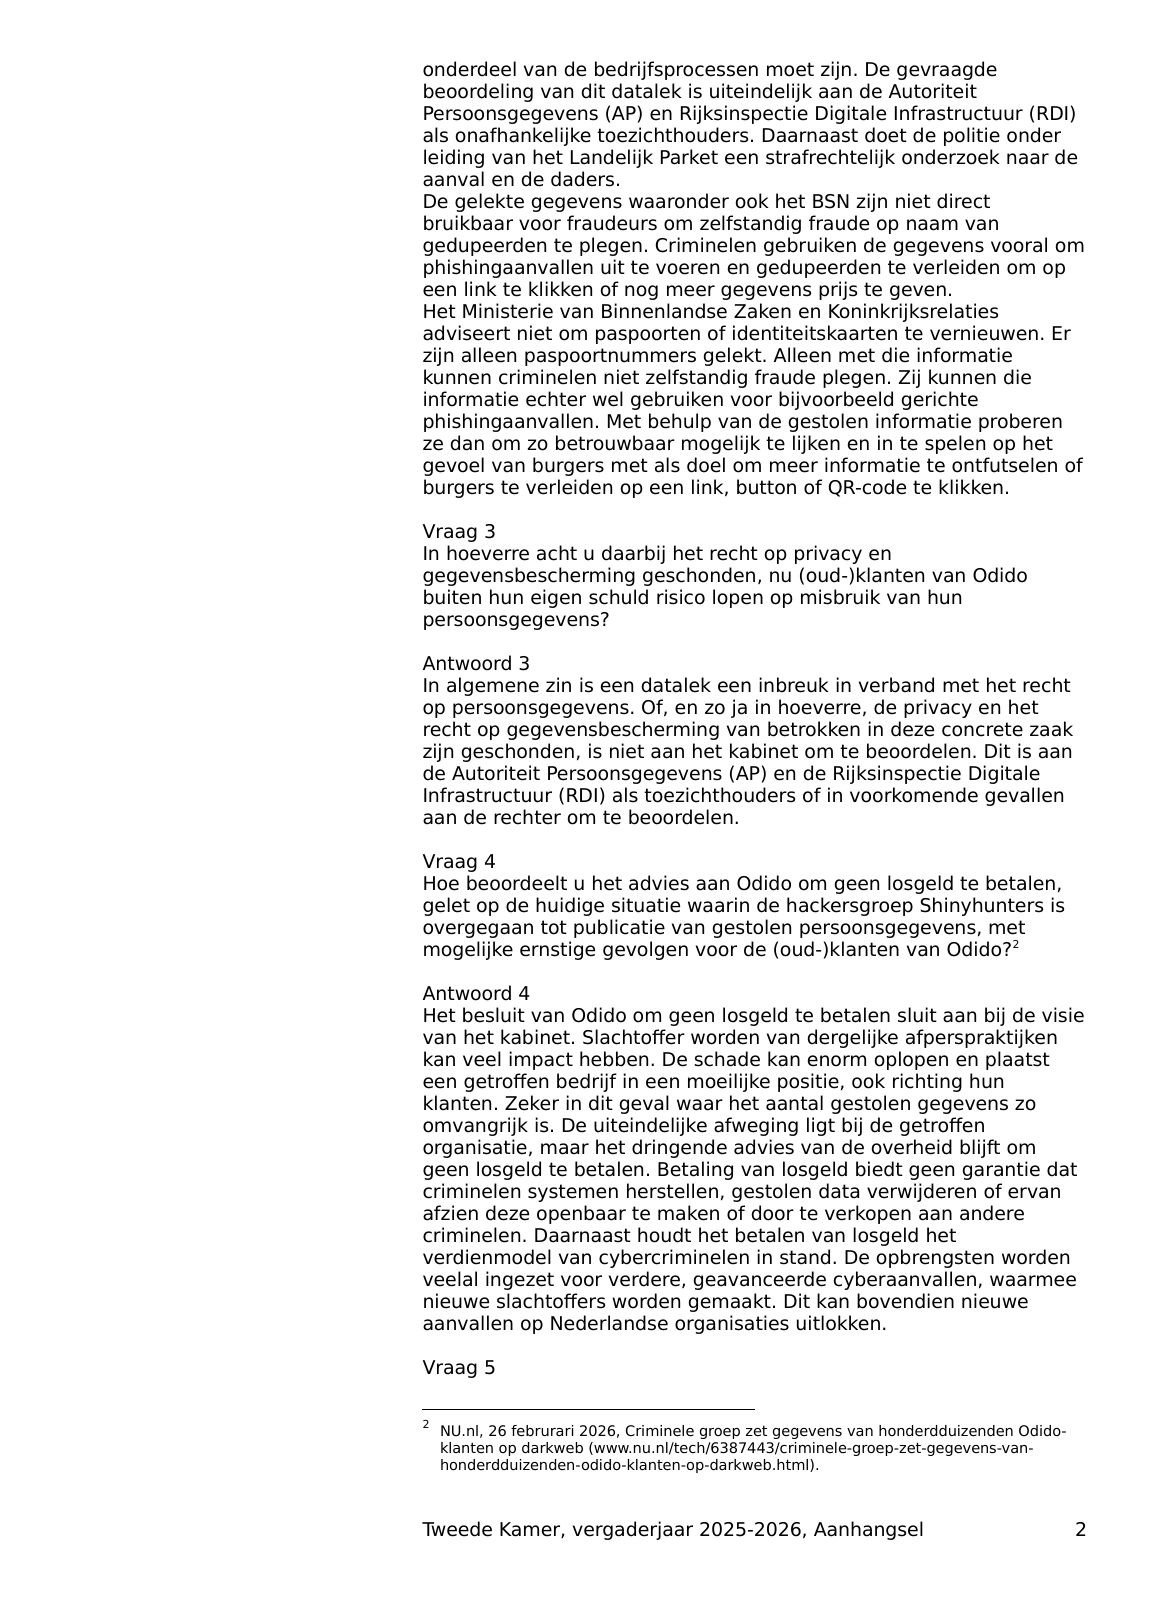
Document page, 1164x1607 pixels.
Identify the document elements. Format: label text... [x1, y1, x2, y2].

text Antwoord 3 [422, 653, 1087, 675]
text In hoeverre acht u daarbij het recht op privacy en gegevensbescherming geschonden, nu (oud-)klanten van Odido buiten hun eigen schuld risico lopen op misbruik van hun persoonsgegevens? [422, 543, 1087, 631]
text Antwoord 4 [422, 983, 1087, 1005]
text Vraag 5 [422, 1357, 1087, 1379]
text Vraag 3 [422, 521, 1087, 543]
text De gelekte gegevens waaronder ook het BSN zijn niet direct bruikbaar voor fraudeurs om zelfstandig fraude op naam van gedupeerden te plegen. Criminelen gebruiken de gegevens vooral om phishingaanvallen uit te voeren en gedupeerden te verleiden om op een link te klikken of nog meer gegevens prijs te geven. [422, 191, 1087, 301]
text Vraag 4 [422, 851, 1087, 873]
text Het besluit van Odido om geen losgeld te betalen sluit aan bij de visie van het kabinet. Slachtoffer worden van dergelijke afperspraktijken kan veel impact hebben. De schade kan enorm oplopen en plaatst een getroffen bedrijf in een moeilijke positie, ook richting hun klanten. Zeker in dit geval waar het aantal gestolen gegevens zo omvangrijk is. De uiteindelijke afweging ligt bij de getroffen organisatie, maar het dringende advies van de overheid blijft om geen losgeld te betalen. Betaling van losgeld biedt geen garantie dat criminelen systemen herstellen, gestolen data verwijderen of ervan afzien deze openbaar te maken of door te verkopen aan andere criminelen. Daarnaast houdt het betalen van losgeld het verdienmodel van cybercriminelen in stand. De opbrengsten worden veelal ingezet voor verdere, geavanceerde cyberaanvallen, waarmee nieuwe slachtoffers worden gemaakt. Dit kan bovendien nieuwe aanvallen op Nederlandse organisaties uitlokken. [422, 1005, 1087, 1335]
text Het Ministerie van Binnenlandse Zaken en Koninkrijksrelaties adviseert niet om paspoorten of identiteitskaarten te vernieuwen. Er zijn alleen paspoortnummers gelekt. Alleen met die informatie kunnen criminelen niet zelfstandig fraude plegen. Zij kunnen die informatie echter wel gebruiken voor bijvoorbeeld gerichte phishingaanvallen. Met behulp van de gestolen informatie proberen ze dan om zo betrouwbaar mogelijk te lijken en in te spelen op het gevoel van burgers met als doel om meer informatie te ontfutselen of burgers te verleiden op een link, button of QR-code te klikken. [422, 301, 1087, 499]
text NU.nl, 26 februrari 2026, Criminele groep zet gegevens van honderdduizenden Odido-klanten op darkweb (www.nu.nl/tech/6387443/criminele-groep-zet-gegevens-van-honderdduizenden-odido-klanten-op-darkweb.html). [422, 1418, 1087, 1474]
text Hoe beoordeelt u het advies aan Odido om geen losgeld te betalen, gelet op de huidige situatie waarin de hackersgroep Shinyhunters is overgegaan tot publicatie van gestolen persoonsgegevens, met mogelijke ernstige gevolgen voor de (oud-)klanten van Odido? [422, 873, 1087, 961]
text onderdeel van de bedrijfsprocessen moet zijn. De gevraagde beoordeling van dit datalek is uiteindelijk aan de Autoriteit Persoonsgegevens (AP) en Rijksinspectie Digitale Infrastructuur (RDI) als onafhankelijke toezichthouders. Daarnaast doet de politie onder leiding van het Landelijk Parket een strafrechtelijk onderzoek naar de aanval en de daders. [422, 59, 1087, 191]
text In algemene zin is een datalek een inbreuk in verband met het recht op persoonsgegevens. Of, en zo ja in hoeverre, de privacy en het recht op gegevensbescherming van betrokken in deze concrete zaak zijn geschonden, is niet aan het kabinet om te beoordelen. Dit is aan de Autoriteit Persoonsgegevens (AP) en de Rijksinspectie Digitale Infrastructuur (RDI) als toezichthouders of in voorkomende gevallen aan de rechter om te beoordelen. [422, 675, 1087, 829]
